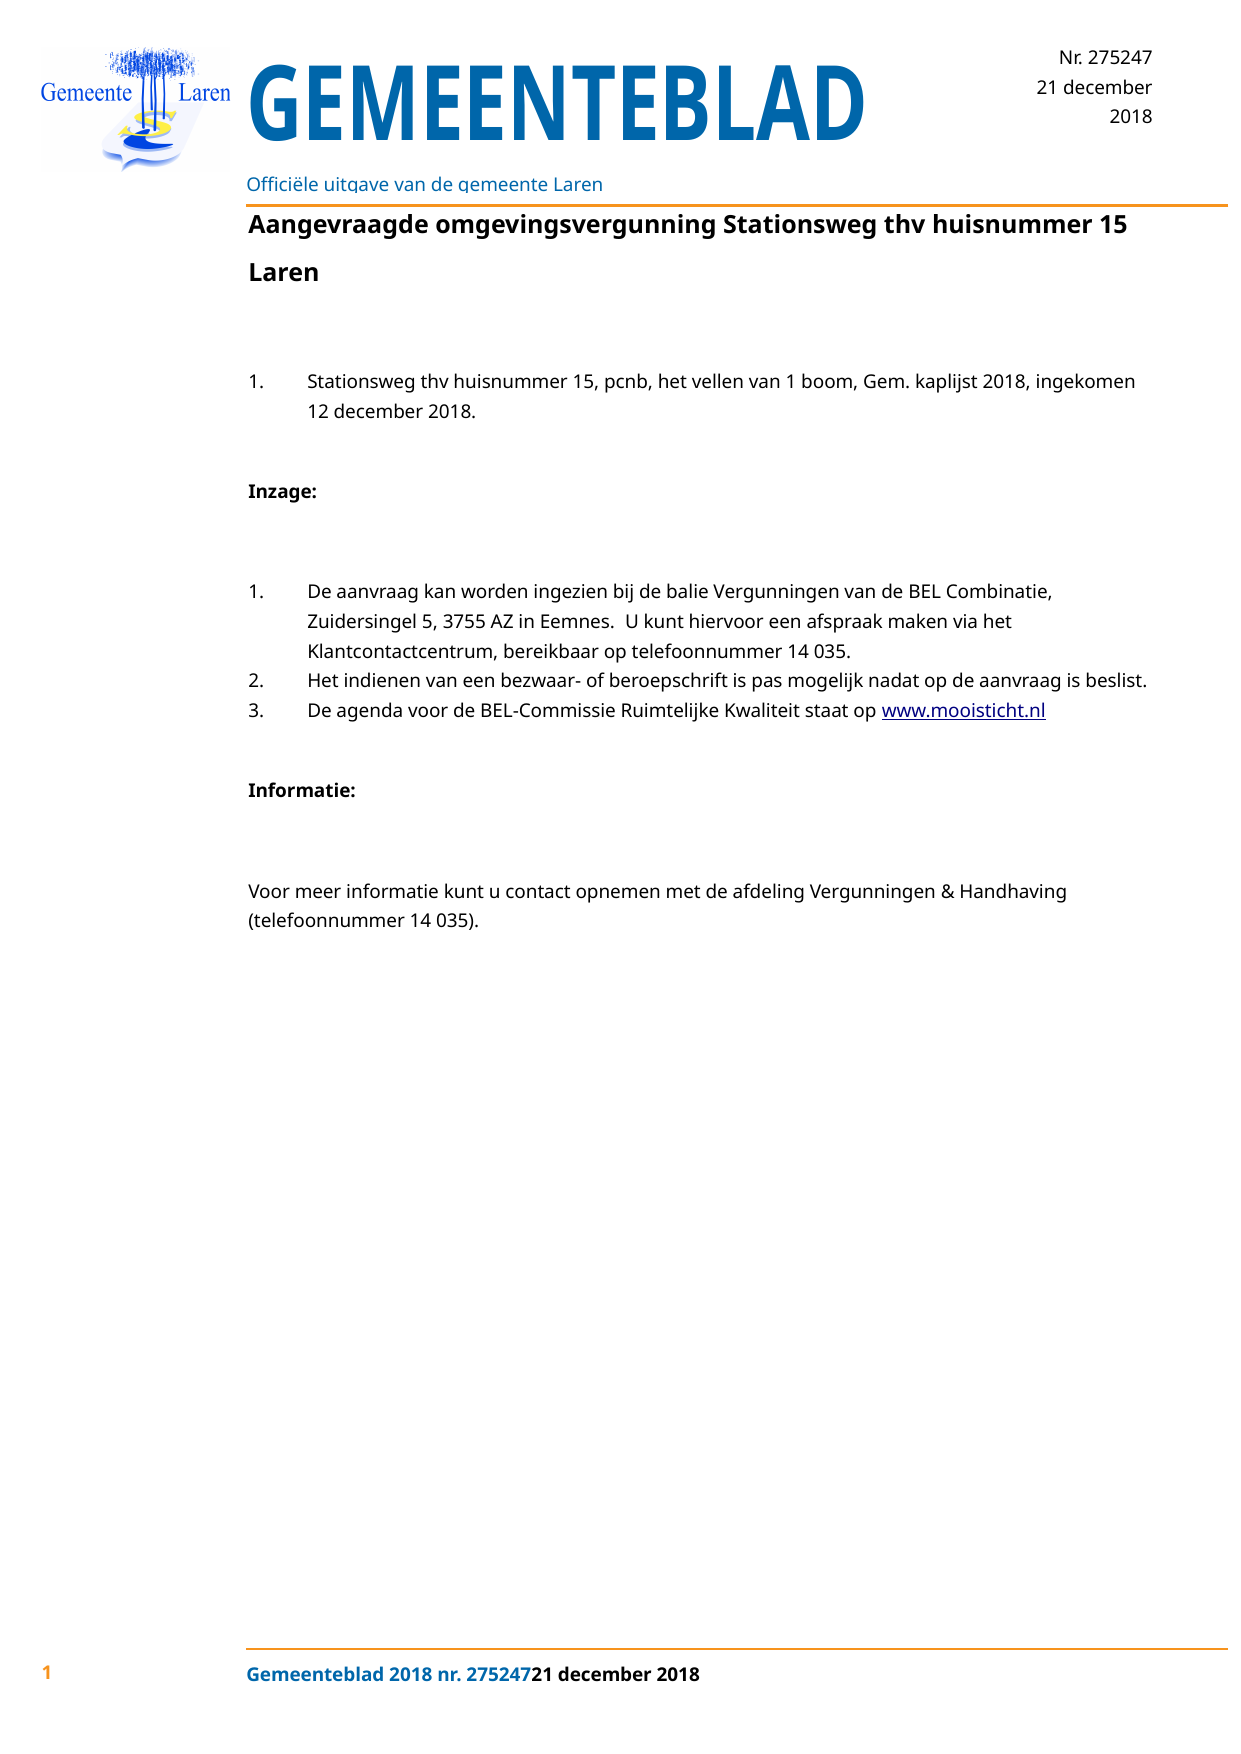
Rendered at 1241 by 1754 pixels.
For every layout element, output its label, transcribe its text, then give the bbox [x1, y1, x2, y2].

text Inzage: [248, 478, 1152, 504]
list Het indienen van een bezwaar- of beroepschrift is pas mogelijk nadat op de aanvraag is beslist. [248, 667, 1152, 693]
text Voor meer informatie kunt u contact opnemen met de afdeling Vergunningen & Handhaving (telefoonnummer 14 035). [248, 878, 1152, 933]
text Informatie: [248, 777, 1152, 803]
list Stationsweg thv huisnummer 15, pcnb, het vellen van 1 boom, Gem. kaplijst 2018, ingekomen 12 december 2018. [248, 368, 1152, 424]
list De agenda voor de BEL-Commissie Ruimtelijke Kwaliteit staat op www.mooisticht.nl [248, 697, 1152, 723]
list De aanvraag kan worden ingezien bij de balie Vergunningen van de BEL Combinatie, Zuidersingel 5, 3755 AZ in Eemnes. U kunt hiervoor een afspraak maken via het Klantcontactcentrum, bereikbaar op telefoonnummer 14 035. [248, 579, 1152, 664]
picture [41, 47, 231, 172]
text Aangevraagde omgevingsvergunning Stationsweg thv huisnummer 15 Laren [248, 207, 1152, 288]
